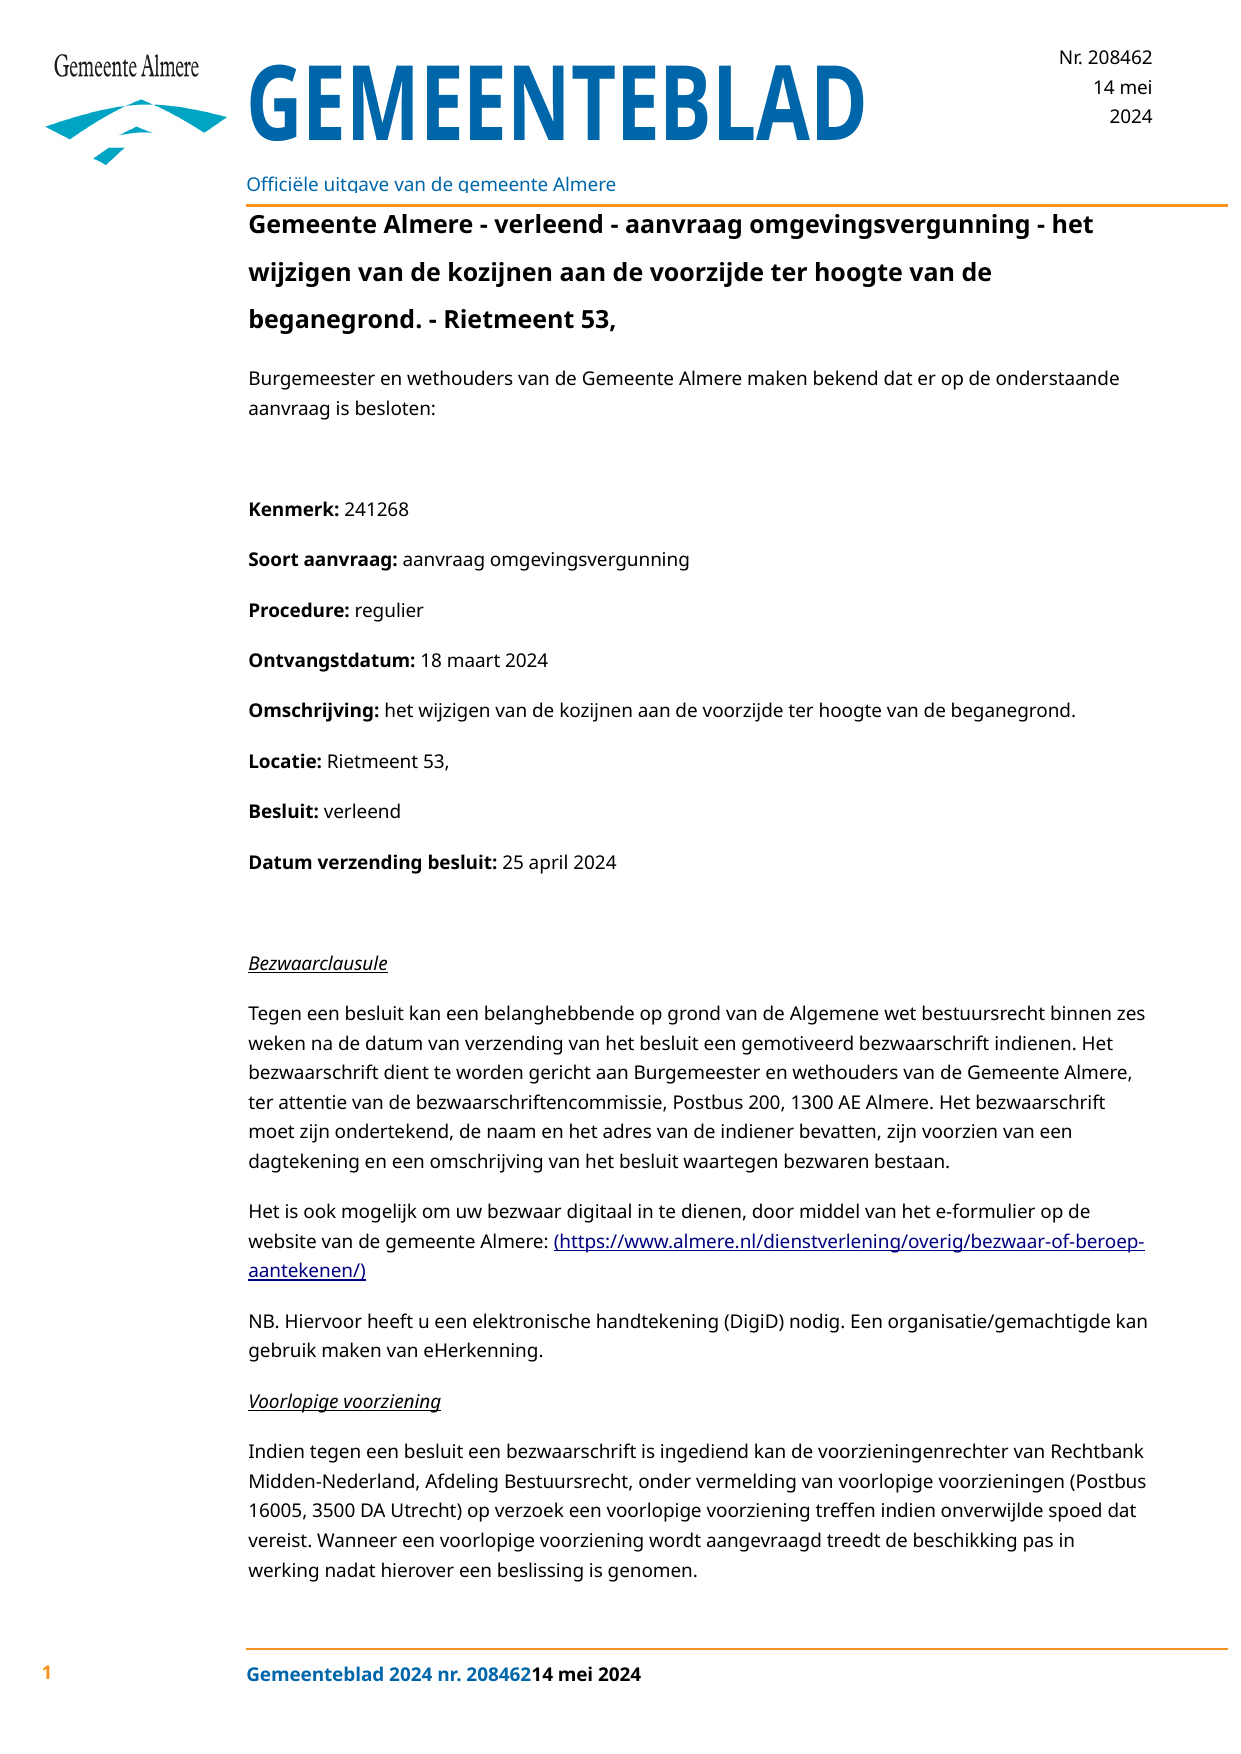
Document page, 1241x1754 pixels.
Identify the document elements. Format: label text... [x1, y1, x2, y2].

text Datum verzending besluit: 25 april 2024 [248, 849, 1152, 874]
text Soort aanvraag: aanvraag omgevingsvergunning [248, 546, 1152, 572]
text Locatie: Rietmeent 53, [248, 748, 1152, 774]
text Omschrijving: het wijzigen van de kozijnen aan de voorzijde ter hoogte van de beganegrond. [248, 698, 1152, 723]
text Ontvangstdatum: 18 maart 2024 [248, 647, 1152, 673]
text Bezwaarclausule [248, 950, 1152, 975]
text Kenmerk: 241268 [248, 496, 1152, 522]
text Burgemeester en wethouders van de Gemeente Almere maken bekend dat er op de onderstaande aanvraag is besloten: [248, 366, 1152, 421]
text Procedure: regulier [248, 597, 1152, 622]
text Gemeente Almere - verleend - aanvraag omgevingsvergunning - het wijzigen van de kozijnen aan de voorzijde ter hoogte van de beganegrond. - Rietmeent 53, [248, 207, 1152, 336]
text Indien tegen een besluit een bezwaarschrift is ingediend kan de voorzieningenrechter van Rechtbank Midden-Nederland, Afdeling Bestuursrecht, onder vermelding van voorlopige voorzieningen (Postbus 16005, 3500 DA Utrecht) op verzoek een voorlopige voorziening treffen indien onverwijlde spoed dat vereist. Wanneer een voorlopige voorziening wordt aangevraagd treedt de beschikking pas in werking nadat hierover een beslissing is genomen. [248, 1438, 1152, 1582]
text Voorlopige voorziening [248, 1388, 1152, 1414]
text Besluit: verleend [248, 798, 1152, 824]
text NB. Hiervoor heeft u een elektronische handtekening (DigiD) nodig. Een organisatie/gemachtigde kan gebruik maken van eHerkenning. [248, 1308, 1152, 1363]
picture [41, 47, 231, 172]
text Tegen een besluit kan een belanghebbende op grond van de Algemene wet bestuursrecht binnen zes weken na de datum van verzending van het besluit een gemotiveerd bezwaarschrift indienen. Het bezwaarschrift dient te worden gericht aan Burgemeester en wethouders van de Gemeente Almere, ter attentie van de bezwaarschriftencommissie, Postbus 200, 1300 AE Almere. Het bezwaarschrift moet zijn ondertekend, de naam en het adres van de indiener bevatten, zijn voorzien van een dagtekening en een omschrijving van het besluit waartegen bezwaren bestaan. [248, 1000, 1152, 1174]
text Het is ook mogelijk om uw bezwaar digitaal in te dienen, door middel van het e-formulier op de website van de gemeente Almere: (https://www.almere.nl/dienstverlening/overig/bezwaar-of-beroep-aantekenen/) [248, 1198, 1152, 1283]
